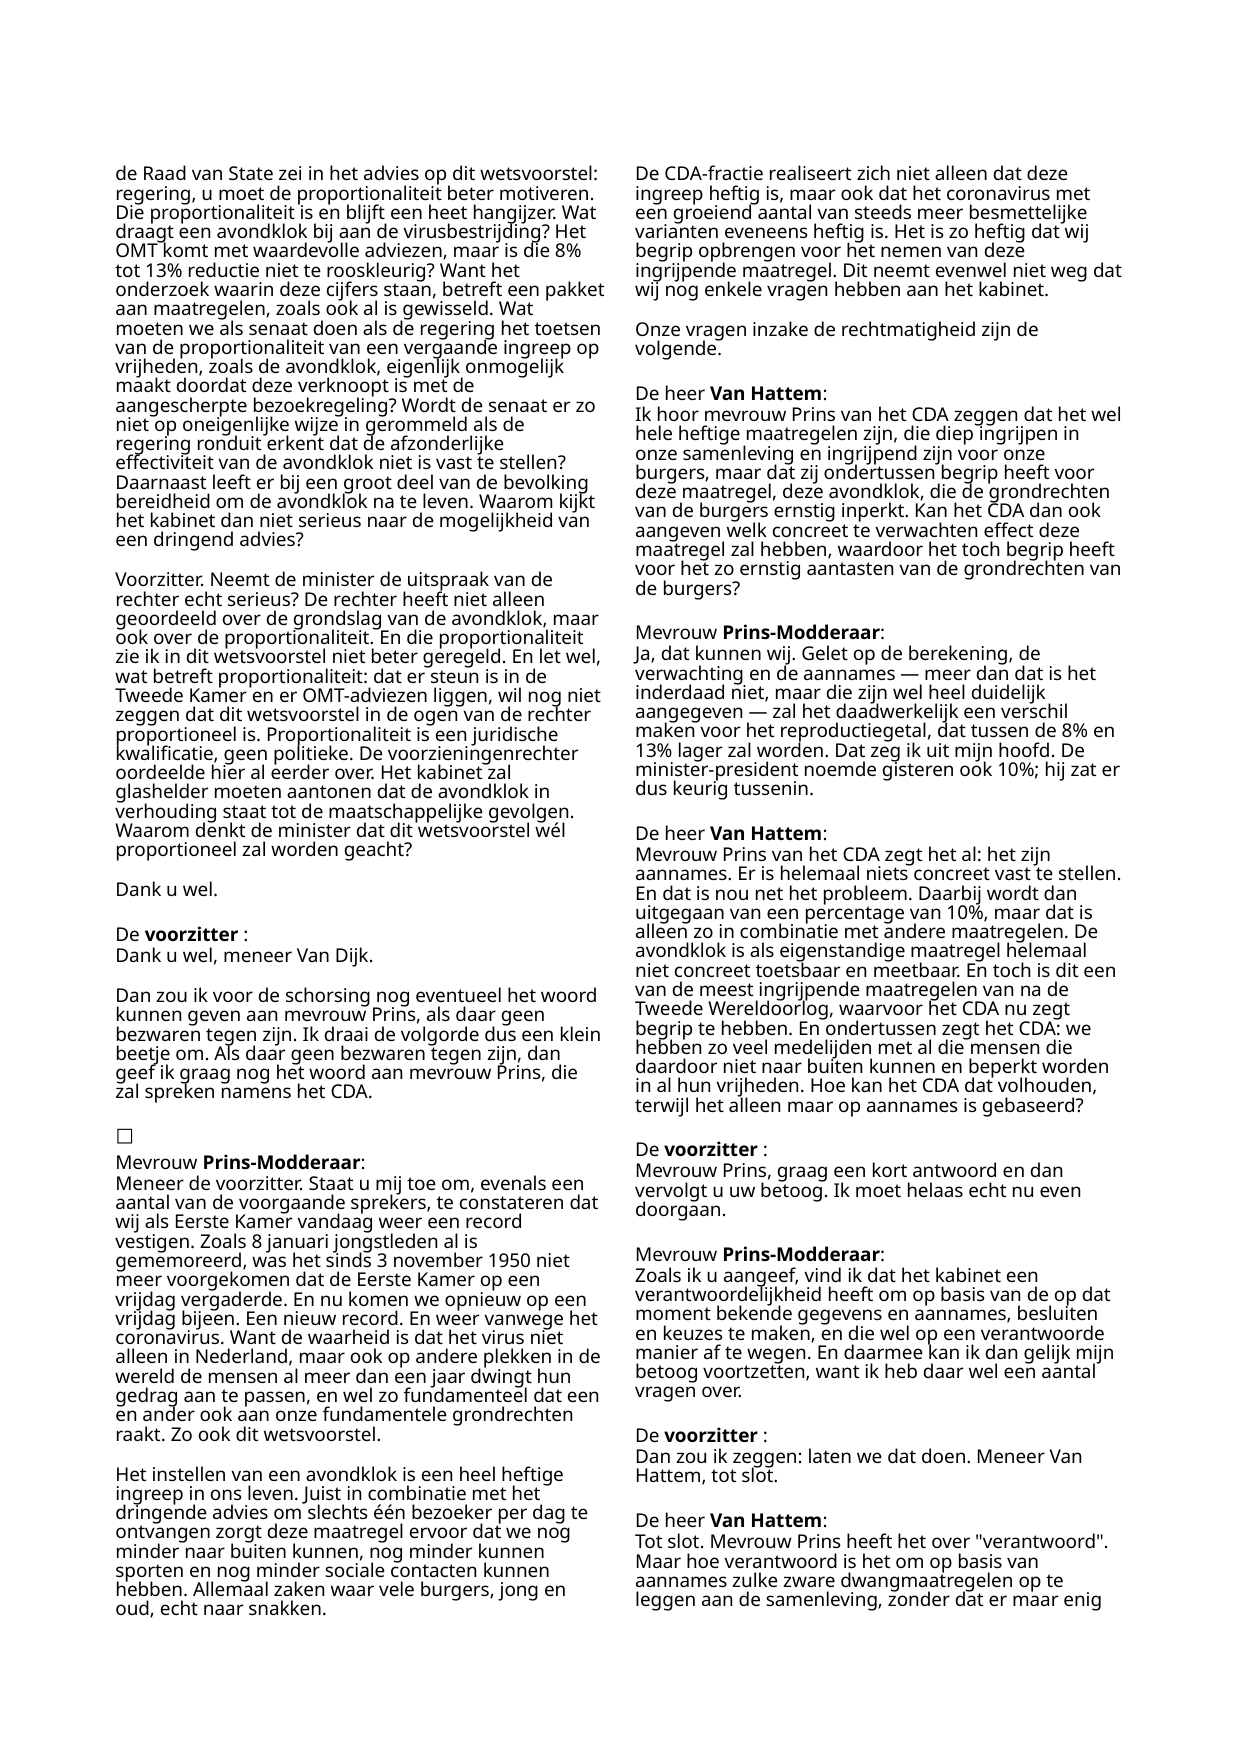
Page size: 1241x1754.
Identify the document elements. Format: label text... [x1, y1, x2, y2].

text Tot slot. Mevrouw Prins heeft het over "verantwoord". Maar hoe verantwoord is het om op basis van aannames zulke zware dwangmaatregelen op te leggen aan de samenleving, zonder dat er maar enig [635, 1533, 1125, 1610]
text Dan zou ik voor de schorsing nog eventueel het woord kunnen geven aan mevrouw Prins, als daar geen bezwaren tegen zijn. Ik draai de volgorde dus een klein beetje om. Als daar geen bezwaren tegen zijn, dan geef ik graag nog het woord aan mevrouw Prins, die zal spreken namens het CDA. [115, 987, 605, 1103]
text Dank u wel. [115, 881, 605, 901]
text De voorzitter : [115, 921, 605, 947]
text Mevrouw Prins, graag een kort antwoord en dan vervolgt u uw betoog. Ik moet helaas echt nu even doorgaan. [635, 1162, 1125, 1220]
text Dank u wel, meneer Van Dijk. [115, 947, 605, 966]
text De voorzitter : [635, 1422, 1125, 1448]
text Mevrouw Prins-Modderaar: [635, 1241, 1125, 1267]
text De heer Van Hattem: [635, 1508, 1125, 1533]
text Zoals ik u aangeef, vind ik dat het kabinet een verantwoordelijkheid heeft om op basis van de op dat moment bekende gegevens en aannames, besluiten en keuzes te maken, en die wel op een verantwoorde manier af te wegen. En daarmee kan ik dan gelijk mijn betoog voortzetten, want ik heb daar wel een aantal vragen over. [635, 1267, 1125, 1402]
text Meneer de voorzitter. Staat u mij toe om, evenals een aantal van de voorgaande sprekers, te constateren dat wij als Eerste Kamer vandaag weer een record vestigen. Zoals 8 januari jongstleden al is gememoreerd, was het sinds 3 november 1950 niet meer voorgekomen dat de Eerste Kamer op een vrijdag vergaderde. En nu komen we opnieuw op een vrijdag bijeen. Een nieuw record. En weer vanwege het coronavirus. Want de waarheid is dat het virus niet alleen in Nederland, maar ook op andere plekken in de wereld de mensen al meer dan een jaar dwingt hun gedrag aan te passen, en wel zo fundamenteel dat een en ander ook aan onze fundamentele grondrechten raakt. Zo ook dit wetsvoorstel. [115, 1175, 605, 1445]
text Mevrouw Prins van het CDA zegt het al: het zijn aannames. Er is helemaal niets concreet vast te stellen. En dat is nou net het probleem. Daarbij wordt dan uitgegaan van een percentage van 10%, maar dat is alleen zo in combinatie met andere maatregelen. De avondklok is als eigenstandige maatregel helemaal niet concreet toetsbaar en meetbaar. En toch is dit een van de meest ingrijpende maatregelen van na de Tweede Wereldoorlog, waarvoor het CDA nu zegt begrip te hebben. En ondertussen zegt het CDA: we hebben zo veel medelijden met al die mensen die daardoor niet naar buiten kunnen en beperkt worden in al hun vrijheden. Hoe kan het CDA dat volhouden, terwijl het alleen maar op aannames is gebaseerd? [635, 846, 1125, 1116]
text Ik hoor mevrouw Prins van het CDA zeggen dat het wel hele heftige maatregelen zijn, die diep ingrijpen in onze samenleving en ingrijpend zijn voor onze burgers, maar dat zij ondertussen begrip heeft voor deze maatregel, deze avondklok, die de grondrechten van de burgers ernstig inperkt. Kan het CDA dan ook aangeven welk concreet te verwachten effect deze maatregel zal hebben, waardoor het toch begrip heeft voor het zo ernstig aantasten van de grondrechten van de burgers? [635, 406, 1125, 599]
text de Raad van State zei in het advies op dit wetsvoorstel: regering, u moet de proportionaliteit beter motiveren. Die proportionaliteit is en blijft een heet hangijzer. Wat draagt een avondklok bij aan de virusbestrijding? Het OMT komt met waardevolle adviezen, maar is die 8% tot 13% reductie niet te rooskleurig? Want het onderzoek waarin deze cijfers staan, betreft een pakket aan maatregelen, zoals ook al is gewisseld. Wat moeten we als senaat doen als de regering het toetsen van de proportionaliteit van een vergaande ingreep op vrijheden, zoals de avondklok, eigenlijk onmogelijk maakt doordat deze verknoopt is met de aangescherpte bezoekregeling? Wordt de senaat er zo niet op oneigenlijke wijze in gerommeld als de regering ronduit erkent dat de afzonderlijke effectiviteit van de avondklok niet is vast te stellen? Daarnaast leeft er bij een groot deel van de bevolking bereidheid om de avondklok na te leven. Waarom kijkt het kabinet dan niet serieus naar de mogelijkheid van een dringend advies? [115, 165, 605, 551]
text De heer Van Hattem: [635, 820, 1125, 846]
text Het instellen van een avondklok is een heel heftige ingreep in ons leven. Juist in combinatie met het dringende advies om slechts één bezoeker per dag te ontvangen zorgt deze maatregel ervoor dat we nog minder naar buiten kunnen, nog minder kunnen sporten en nog minder sociale contacten kunnen hebben. Allemaal zaken waar vele burgers, jong en oud, echt naar snakken. [115, 1466, 605, 1620]
text ⬜ [115, 1123, 605, 1149]
text Mevrouw Prins-Modderaar: [635, 619, 1125, 645]
text Mevrouw Prins-Modderaar: [115, 1149, 605, 1175]
text Voorzitter. Neemt de minister de uitspraak van de rechter echt serieus? De rechter heeft niet alleen geoordeeld over de grondslag van de avondklok, maar ook over de proportionaliteit. En die proportionaliteit zie ik in dit wetsvoorstel niet beter geregeld. En let wel, wat betreft proportionaliteit: dat er steun is in de Tweede Kamer en er OMT-adviezen liggen, wil nog niet zeggen dat dit wetsvoorstel in de ogen van de rechter proportioneel is. Proportionaliteit is een juridische kwalificatie, geen politieke. De voorzieningenrechter oordeelde hier al eerder over. Het kabinet zal glashelder moeten aantonen dat de avondklok in verhouding staat tot de maatschappelijke gevolgen. Waarom denkt de minister dat dit wetsvoorstel wél proportioneel zal worden geacht? [115, 571, 605, 861]
text Dan zou ik zeggen: laten we dat doen. Meneer Van Hattem, tot slot. [635, 1448, 1125, 1487]
text Ja, dat kunnen wij. Gelet op de berekening, de verwachting en de aannames — meer dan dat is het inderdaad niet, maar die zijn wel heel duidelijk aangegeven — zal het daadwerkelijk een verschil maken voor het reproductiegetal, dat tussen de 8% en 13% lager zal worden. Dat zeg ik uit mijn hoofd. De minister-president noemde gisteren ook 10%; hij zat er dus keurig tussenin. [635, 645, 1125, 799]
text De voorzitter : [635, 1137, 1125, 1162]
text Onze vragen inzake de rechtmatigheid zijn de volgende. [635, 321, 1125, 359]
text De CDA-fractie realiseert zich niet alleen dat deze ingreep heftig is, maar ook dat het coronavirus met een groeiend aantal van steeds meer besmettelijke varianten eveneens heftig is. Het is zo heftig dat wij begrip opbrengen voor het nemen van deze ingrijpende maatregel. Dit neemt evenwel niet weg dat wij nog enkele vragen hebben aan het kabinet. [635, 165, 1125, 300]
text De heer Van Hattem: [635, 380, 1125, 406]
